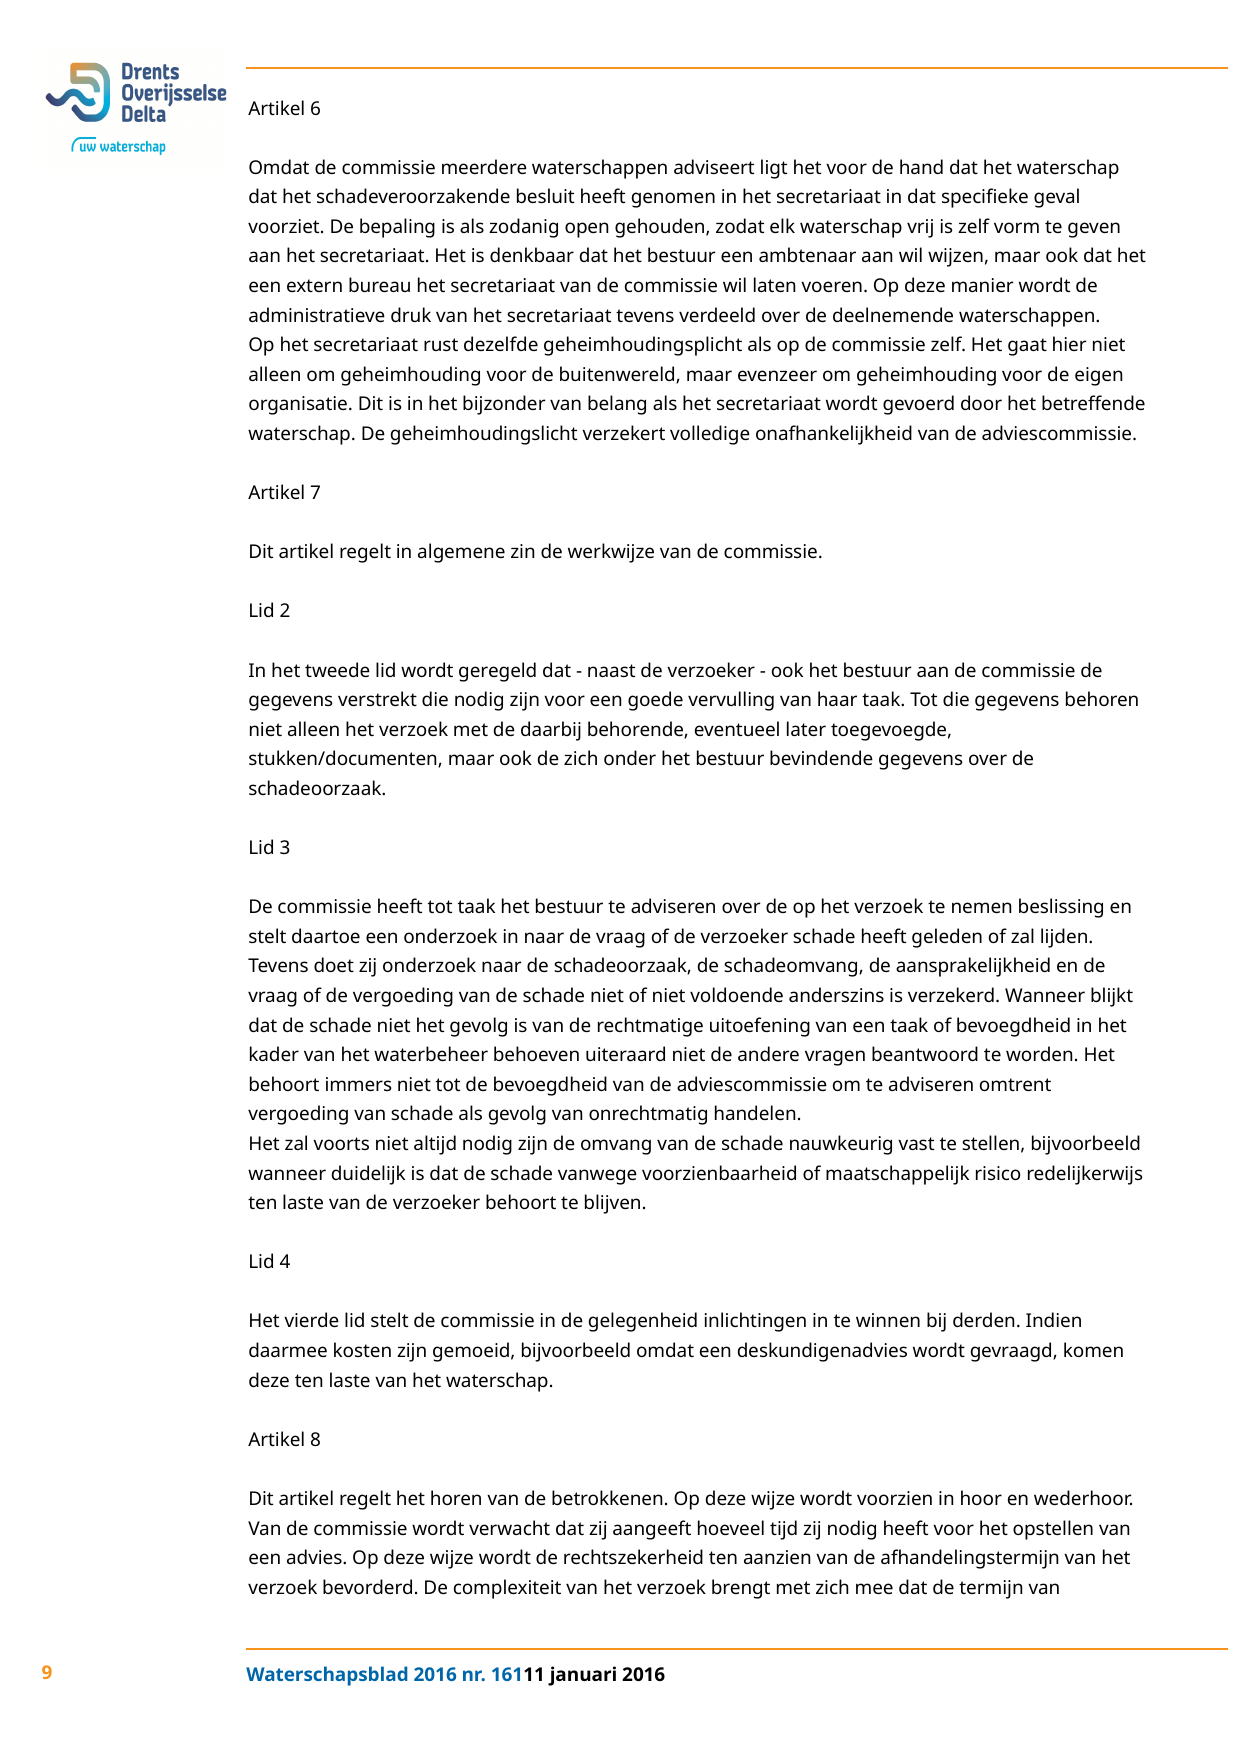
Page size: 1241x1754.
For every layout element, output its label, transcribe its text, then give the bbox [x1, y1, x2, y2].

text Het vierde lid stelt de commissie in de gelegenheid inlichtingen in te winnen bij derden. Indien daarmee kosten zijn gemoeid, bijvoorbeeld omdat een deskundigenadvies wordt gevraagd, komen deze ten laste van het waterschap. [248, 1308, 1152, 1393]
text Het zal voorts niet altijd nodig zijn de omvang van de schade nauwkeurig vast te stellen, bijvoorbeeld wanneer duidelijk is dat de schade vanwege voorzienbaarheid of maatschappelijk risico redelijkerwijs ten laste van de verzoeker behoort te blijven. [248, 1130, 1152, 1215]
text Dit artikel regelt in algemene zin de werkwijze van de commissie. [248, 538, 1152, 564]
text Op het secretariaat rust dezelfde geheimhoudingsplicht als op de commissie zelf. Het gaat hier niet alleen om geheimhouding voor de buitenwereld, maar evenzeer om geheimhouding voor de eigen organisatie. Dit is in het bijzonder van belang als het secretariaat wordt gevoerd door het betreffende waterschap. De geheimhoudingslicht verzekert volledige onafhankelijkheid van de adviescommissie. [248, 331, 1152, 446]
text In het tweede lid wordt geregeld dat - naast de verzoeker - ook het bestuur aan de commissie de gegevens verstrekt die nodig zijn voor een goede vervulling van haar taak. Tot die gegevens behoren niet alleen het verzoek met de daarbij behorende, eventueel later toegevoegde, stukken/documenten, maar ook de zich onder het bestuur bevindende gegevens over de schadeoorzaak. [248, 657, 1152, 801]
text Dit artikel regelt het horen van de betrokkenen. Op deze wijze wordt voorzien in hoor en wederhoor. [248, 1485, 1152, 1511]
text Artikel 7 [248, 479, 1152, 505]
text Lid 4 [248, 1248, 1152, 1274]
picture [41, 47, 231, 172]
text Omdat de commissie meerdere waterschappen adviseert ligt het voor de hand dat het waterschap dat het schadeveroorzakende besluit heeft genomen in het secretariaat in dat specifieke geval voorziet. De bepaling is als zodanig open gehouden, zodat elk waterschap vrij is zelf vorm te geven aan het secretariaat. Het is denkbaar dat het bestuur een ambtenaar aan wil wijzen, maar ook dat het een extern bureau het secretariaat van de commissie wil laten voeren. Op deze manier wordt de administratieve druk van het secretariaat tevens verdeeld over de deelnemende waterschappen. [248, 154, 1152, 328]
text De commissie heeft tot taak het bestuur te adviseren over de op het verzoek te nemen beslissing en stelt daartoe een onderzoek in naar de vraag of de verzoeker schade heeft geleden of zal lijden. Tevens doet zij onderzoek naar de schadeoorzaak, de schadeomvang, de aansprakelijkheid en de vraag of de vergoeding van de schade niet of niet voldoende anderszins is verzekerd. Wanneer blijkt dat de schade niet het gevolg is van de rechtmatige uitoefening van een taak of bevoegdheid in het kader van het waterbeheer behoeven uiteraard niet de andere vragen beantwoord te worden. Het behoort immers niet tot de bevoegdheid van de adviescommissie om te adviseren omtrent vergoeding van schade als gevolg van onrechtmatig handelen. [248, 893, 1152, 1126]
text Van de commissie wordt verwacht dat zij aangeeft hoeveel tijd zij nodig heeft voor het opstellen van een advies. Op deze wijze wordt de rechtszekerheid ten aanzien van de afhandelingstermijn van het verzoek bevorderd. De complexiteit van het verzoek brengt met zich mee dat de termijn van [248, 1515, 1152, 1600]
text Lid 3 [248, 834, 1152, 860]
text Artikel 8 [248, 1426, 1152, 1452]
text Lid 2 [248, 598, 1152, 623]
text Artikel 6 [248, 95, 1152, 121]
